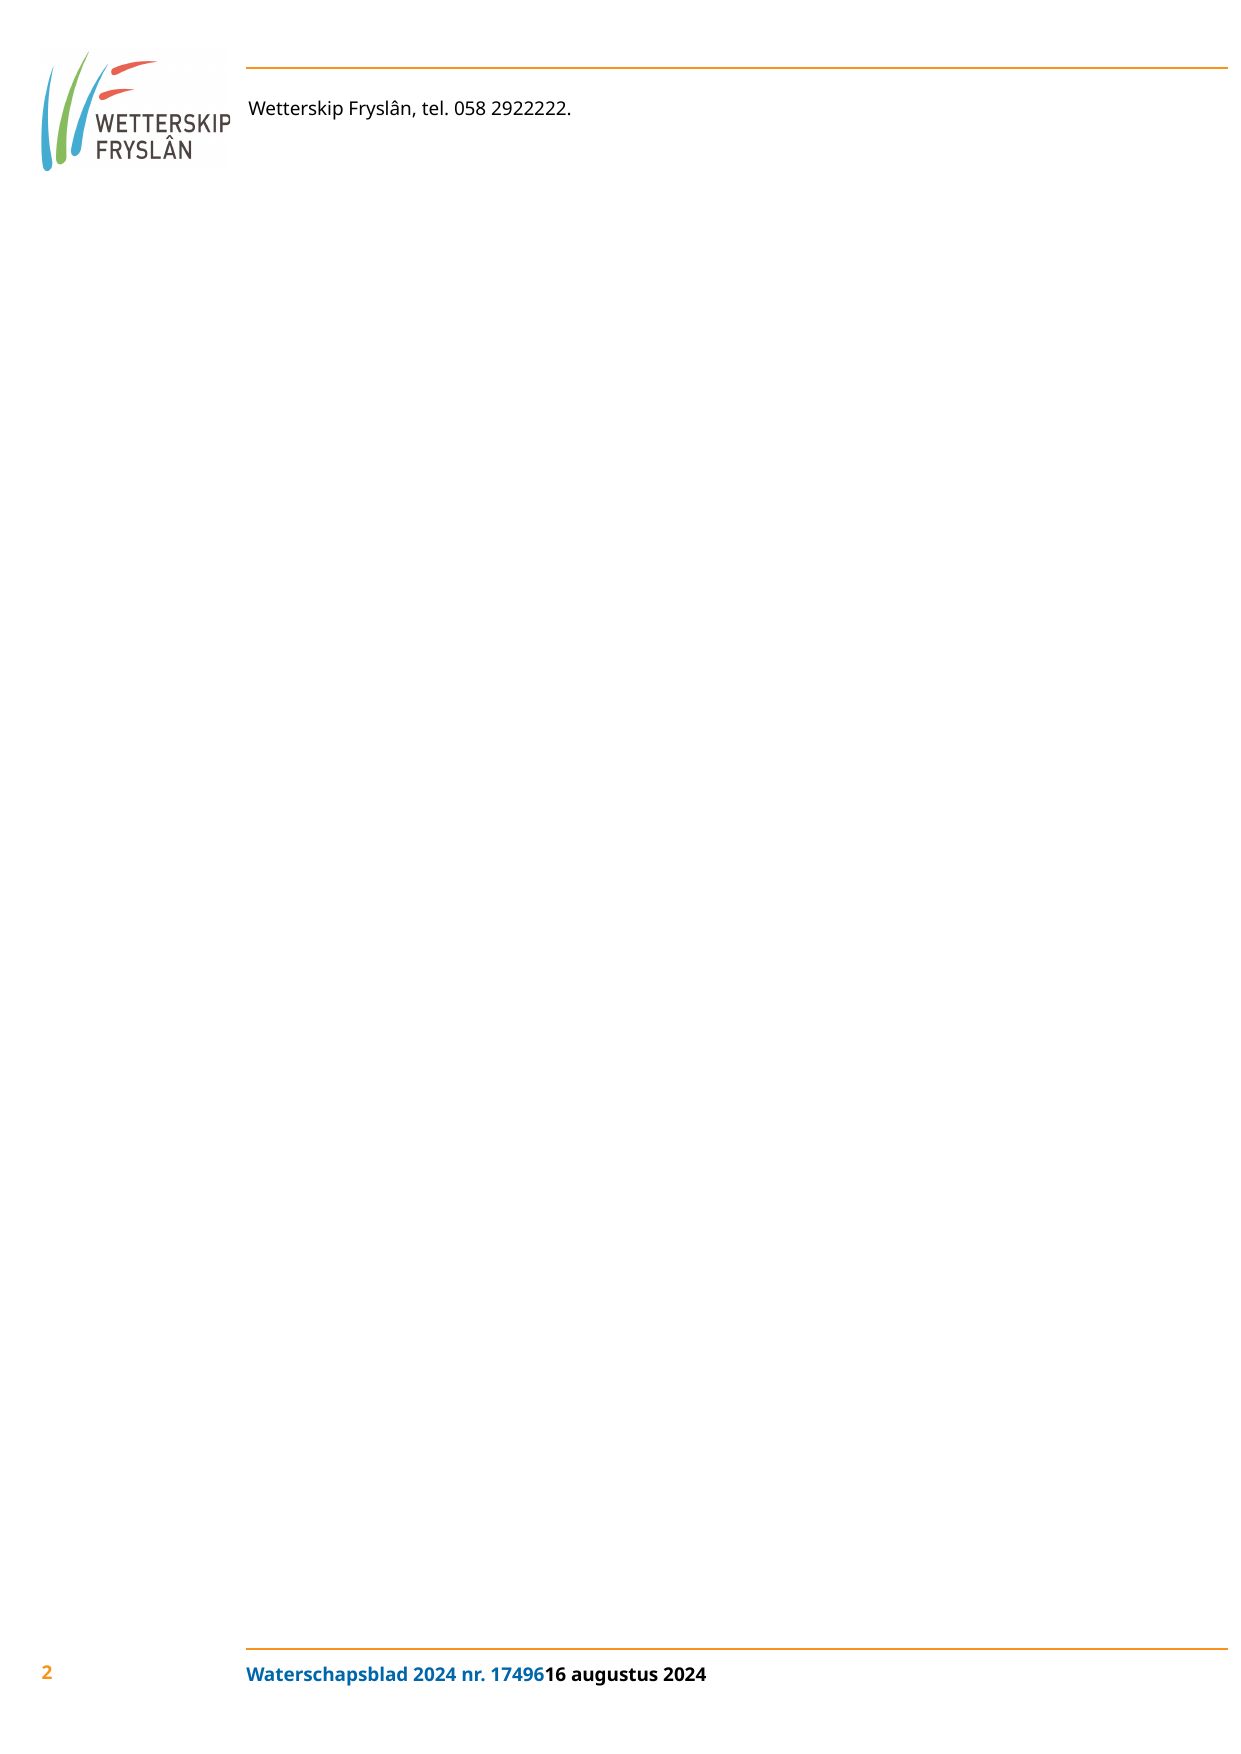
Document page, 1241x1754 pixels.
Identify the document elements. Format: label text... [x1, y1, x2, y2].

text Wetterskip Fryslân, tel. 058 2922222. [248, 95, 1152, 121]
picture [41, 47, 231, 172]
